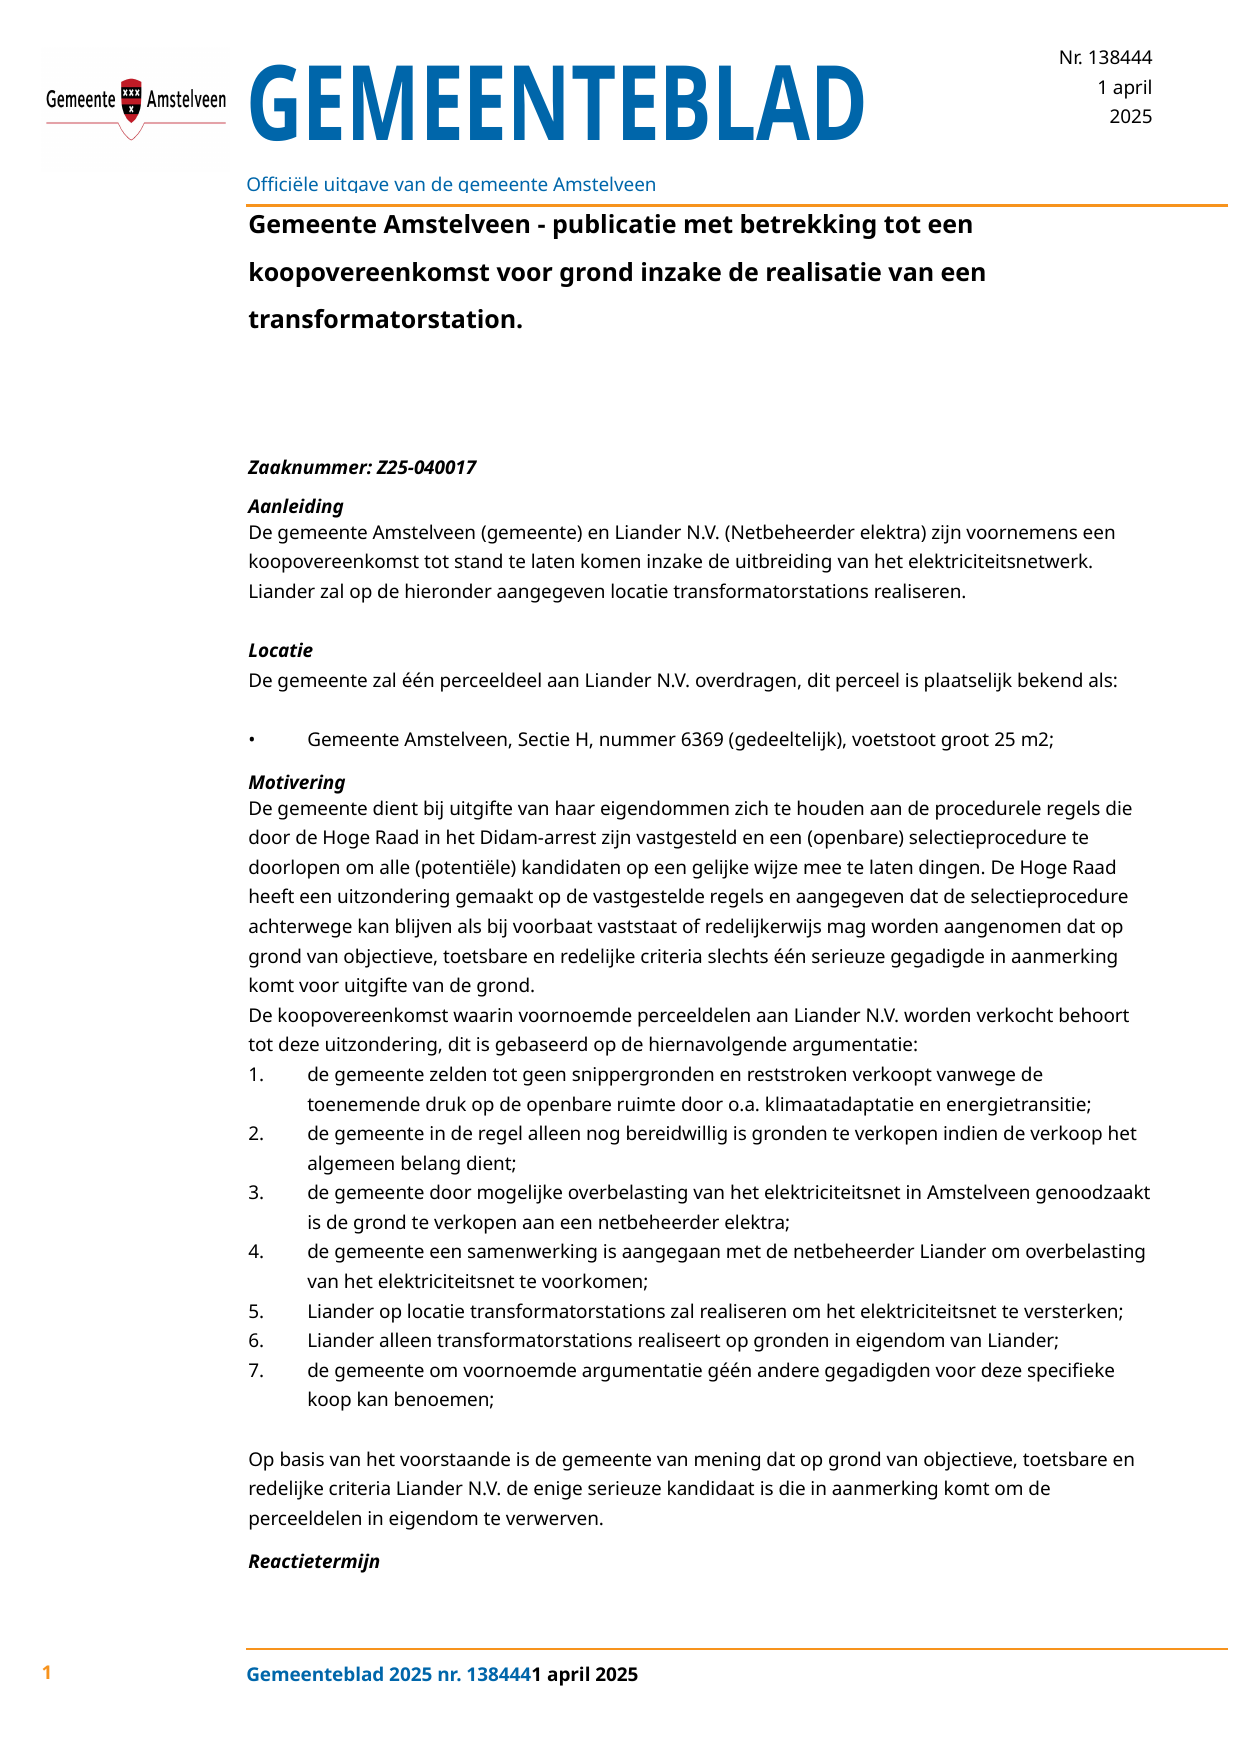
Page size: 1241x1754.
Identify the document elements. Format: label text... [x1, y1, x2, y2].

list de gemeente om voornoemde argumentatie géén andere gegadigden voor deze specifieke koop kan benoemen; [248, 1357, 1152, 1412]
list de gemeente in de regel alleen nog bereidwillig is gronden te verkopen indien de verkoop het algemeen belang dient; [248, 1120, 1152, 1176]
list Liander alleen transformatorstations realiseert op gronden in eigendom van Liander; [248, 1327, 1152, 1353]
list de gemeente een samenwerking is aangegaan met de netbeheerder Liander om overbelasting van het elektriciteitsnet te voorkomen; [248, 1239, 1152, 1294]
text De gemeente dient bij uitgifte van haar eigendommen zich te houden aan de procedurele regels die door de Hoge Raad in het Didam-arrest zijn vastgesteld en een (openbare) selectieprocedure te doorlopen om alle (potentiële) kandidaten op een gelijke wijze mee te laten dingen. De Hoge Raad heeft een uitzondering gemaakt op de vastgestelde regels en aangegeven dat de selectieprocedure achterwege kan blijven als bij voorbaat vaststaat of redelijkerwijs mag worden aangenomen dat op grond van objectieve, toetsbare en redelijke criteria slechts één serieuze gegadigde in aanmerking komt voor uitgifte van de grond. [248, 795, 1152, 998]
list Liander op locatie transformatorstations zal realiseren om het elektriciteitsnet te versterken; [248, 1298, 1152, 1324]
text Locatie [248, 637, 1152, 663]
list Gemeente Amstelveen, Sectie H, nummer 6369 (gedeeltelijk), voetstoot groot 25 m2; [248, 726, 1152, 752]
text De koopovereenkomst waarin voornoemde perceeldelen aan Liander N.V. worden verkocht behoort tot deze uitzondering, dit is gebaseerd op de hiernavolgende argumentatie: [248, 1002, 1152, 1057]
picture [41, 47, 231, 172]
text Aanleiding [248, 493, 1152, 519]
text Motivering [248, 769, 1152, 795]
text De gemeente zal één perceeldeel aan Liander N.V. overdragen, dit perceel is plaatselijk bekend als: [248, 667, 1152, 693]
list de gemeente zelden tot geen snippergronden en reststroken verkoopt vanwege de toenemende druk op de openbare ruimte door o.a. klimaatadaptatie en energietransitie; [248, 1061, 1152, 1117]
text De gemeente Amstelveen (gemeente) en Liander N.V. (Netbeheerder elektra) zijn voornemens een koopovereenkomst tot stand te laten komen inzake de uitbreiding van het elektriciteitsnetwerk. Liander zal op de hieronder aangegeven locatie transformatorstations realiseren. [248, 519, 1152, 604]
text Reactietermijn [248, 1548, 1152, 1574]
list de gemeente door mogelijke overbelasting van het elektriciteitsnet in Amstelveen genoodzaakt is de grond te verkopen aan een netbeheerder elektra; [248, 1179, 1152, 1235]
text Op basis van het voorstaande is de gemeente van mening dat op grond van objectieve, toetsbare en redelijke criteria Liander N.V. de enige serieuze kandidaat is die in aanmerking komt om de perceeldelen in eigendom te verwerven. [248, 1446, 1152, 1531]
text Gemeente Amstelveen - publicatie met betrekking tot een koopovereenkomst voor grond inzake de realisatie van een transformatorstation. [248, 207, 1152, 336]
text Zaaknummer: Z25-040017 [248, 454, 1152, 480]
